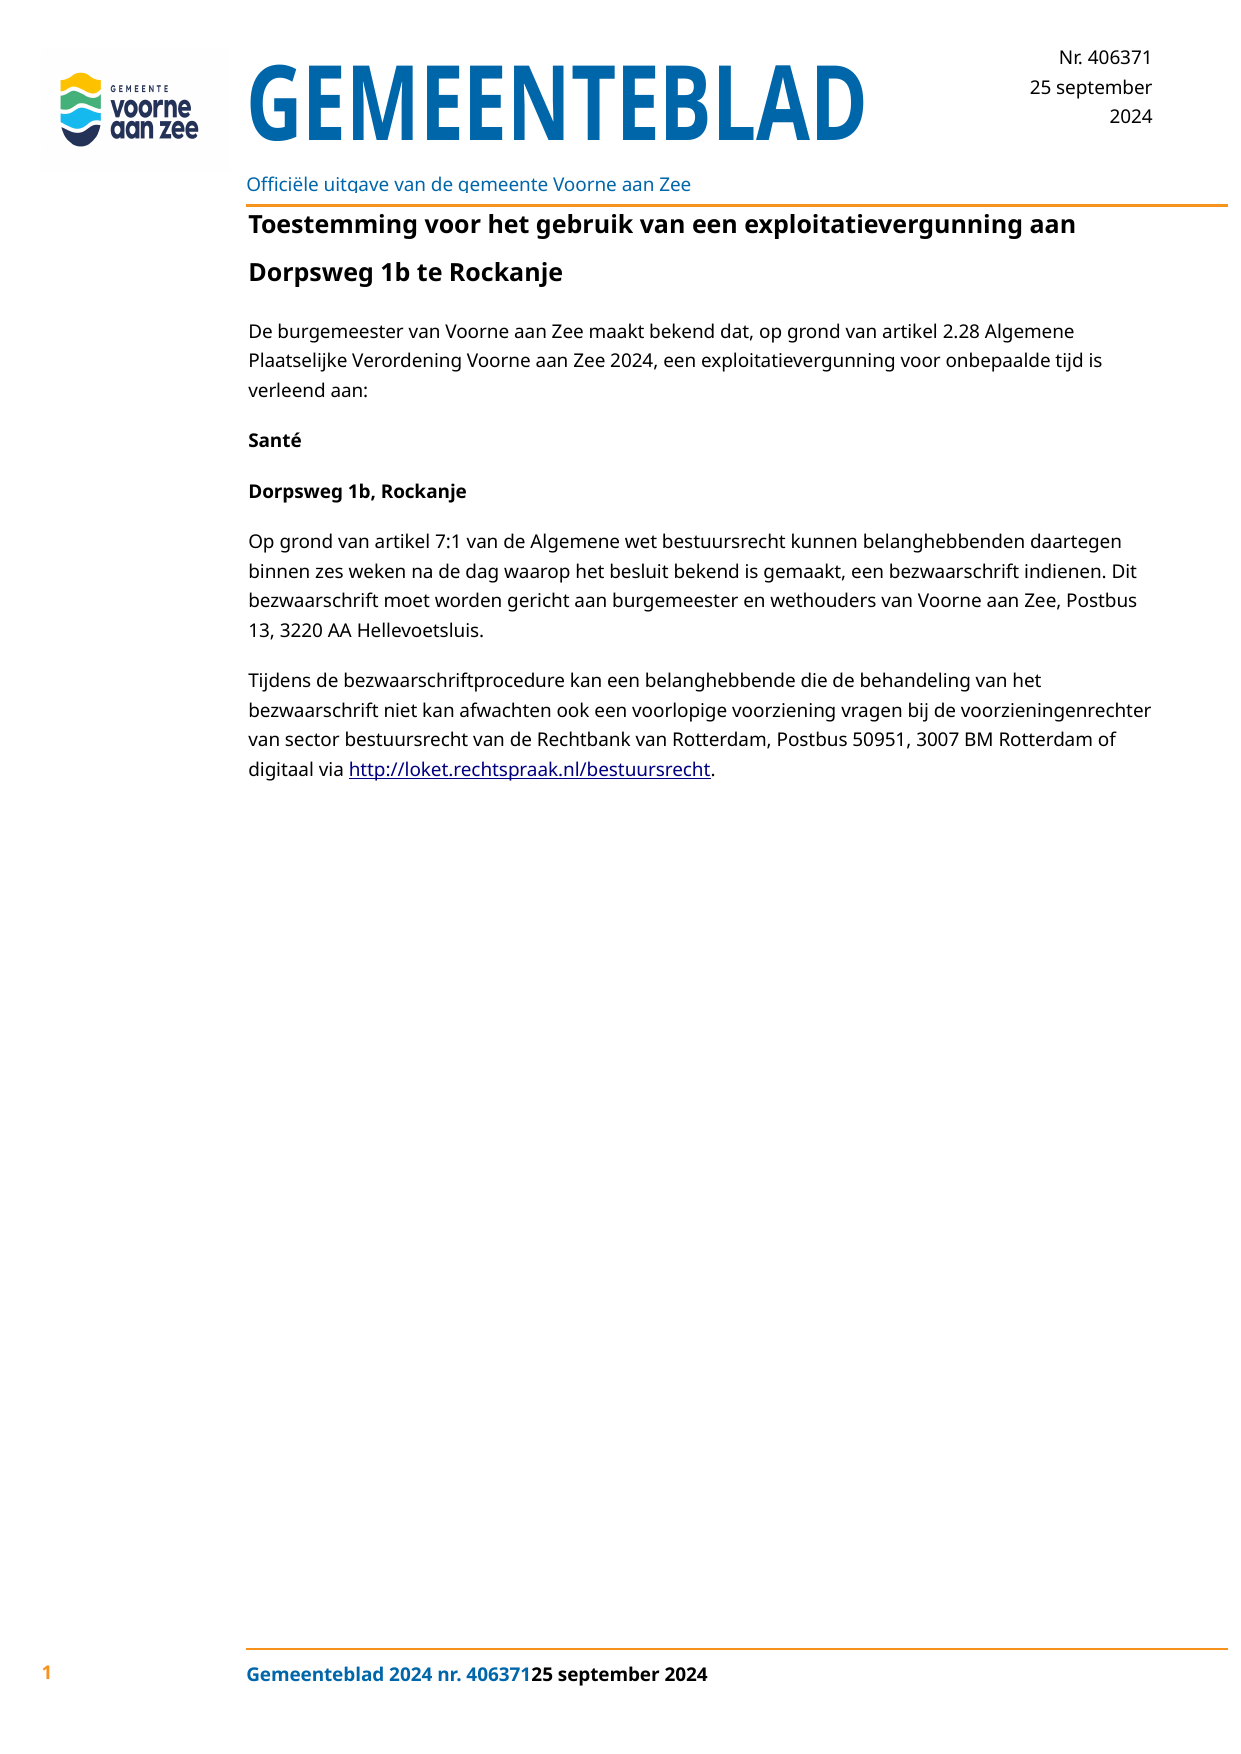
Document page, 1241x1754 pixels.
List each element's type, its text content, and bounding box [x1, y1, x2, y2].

text Op grond van artikel 7:1 van de Algemene wet bestuursrecht kunnen belanghebbenden daartegen binnen zes weken na de dag waarop het besluit bekend is gemaakt, een bezwaarschrift indienen. Dit bezwaarschrift moet worden gericht aan burgemeester en wethouders van Voorne aan Zee, Postbus 13, 3220 AA Hellevoetsluis. [248, 528, 1152, 643]
text Toestemming voor het gebruik van een exploitatievergunning aan Dorpsweg 1b te Rockanje [248, 207, 1152, 288]
text Tijdens de bezwaarschriftprocedure kan een belanghebbende die de behandeling van het bezwaarschrift niet kan afwachten ook een voorlopige voorziening vragen bij de voorzieningenrechter van sector bestuursrecht van de Rechtbank van Rotterdam, Postbus 50951, 3007 BM Rotterdam of digitaal via http://loket.rechtspraak.nl/bestuursrecht. [248, 667, 1152, 782]
text Santé [248, 427, 1152, 453]
picture [41, 47, 231, 172]
text Dorpsweg 1b, Rockanje [248, 478, 1152, 504]
text De burgemeester van Voorne aan Zee maakt bekend dat, op grond van artikel 2.28 Algemene Plaatselijke Verordening Voorne aan Zee 2024, een exploitatievergunning voor onbepaalde tijd is verleend aan: [248, 318, 1152, 403]
